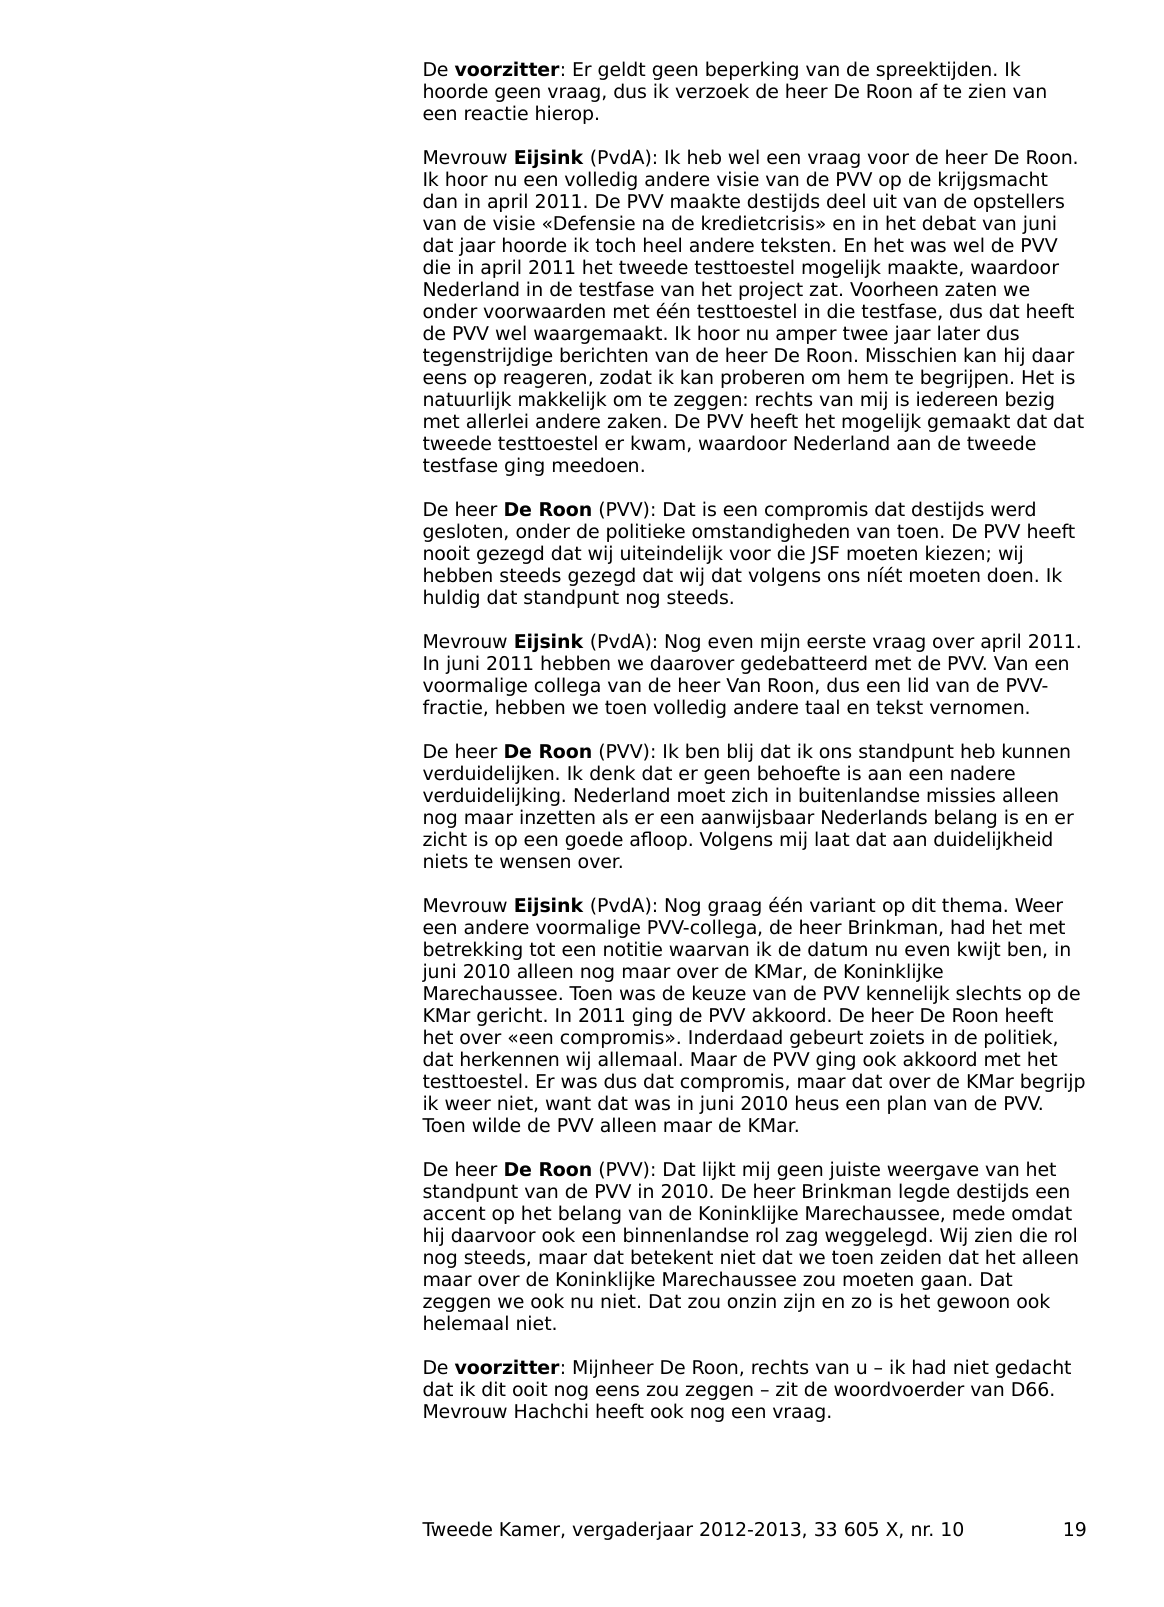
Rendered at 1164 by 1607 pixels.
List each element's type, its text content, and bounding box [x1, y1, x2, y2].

text De heer De Roon (PVV): Ik ben blij dat ik ons standpunt heb kunnen verduidelijken. Ik denk dat er geen behoefte is aan een nadere verduidelijking. Nederland moet zich in buitenlandse missies alleen nog maar inzetten als er een aanwijsbaar Nederlands belang is en er zicht is op een goede afloop. Volgens mij laat dat aan duidelijkheid niets te wensen over. [422, 741, 1087, 873]
text De heer De Roon (PVV): Dat is een compromis dat destijds werd gesloten, onder de politieke omstandigheden van toen. De PVV heeft nooit gezegd dat wij uiteindelijk voor die JSF moeten kiezen; wij hebben steeds gezegd dat wij dat volgens ons níét moeten doen. Ik huldig dat standpunt nog steeds. [422, 499, 1087, 609]
text De heer De Roon (PVV): Dat lijkt mij geen juiste weergave van het standpunt van de PVV in 2010. De heer Brinkman legde destijds een accent op het belang van de Koninklijke Marechaussee, mede omdat hij daarvoor ook een binnenlandse rol zag weggelegd. Wij zien die rol nog steeds, maar dat betekent niet dat we toen zeiden dat het alleen maar over de Koninklijke Marechaussee zou moeten gaan. Dat zeggen we ook nu niet. Dat zou onzin zijn en zo is het gewoon ook helemaal niet. [422, 1159, 1087, 1335]
text Mevrouw Eijsink (PvdA): Nog even mijn eerste vraag over april 2011. In juni 2011 hebben we daarover gedebatteerd met de PVV. Van een voormalige collega van de heer Van Roon, dus een lid van de PVV-fractie, hebben we toen volledig andere taal en tekst vernomen. [422, 631, 1087, 719]
text De voorzitter: Mijnheer De Roon, rechts van u – ik had niet gedacht dat ik dit ooit nog eens zou zeggen – zit de woordvoerder van D66. Mevrouw Hachchi heeft ook nog een vraag. [422, 1357, 1087, 1423]
text Mevrouw Eijsink (PvdA): Nog graag één variant op dit thema. Weer een andere voormalige PVV-collega, de heer Brinkman, had het met betrekking tot een notitie waarvan ik de datum nu even kwijt ben, in juni 2010 alleen nog maar over de KMar, de Koninklijke Marechaussee. Toen was de keuze van de PVV kennelijk slechts op de KMar gericht. In 2011 ging de PVV akkoord. De heer De Roon heeft het over «een compromis». Inderdaad gebeurt zoiets in de politiek, dat herkennen wij allemaal. Maar de PVV ging ook akkoord met het testtoestel. Er was dus dat compromis, maar dat over de KMar begrijp ik weer niet, want dat was in juni 2010 heus een plan van de PVV. Toen wilde de PVV alleen maar de KMar. [422, 895, 1087, 1137]
text Mevrouw Eijsink (PvdA): Ik heb wel een vraag voor de heer De Roon. Ik hoor nu een volledig andere visie van de PVV op de krijgsmacht dan in april 2011. De PVV maakte destijds deel uit van de opstellers van de visie «Defensie na de kredietcrisis» en in het debat van juni dat jaar hoorde ik toch heel andere teksten. En het was wel de PVV die in april 2011 het tweede testtoestel mogelijk maakte, waardoor Nederland in de testfase van het project zat. Voorheen zaten we onder voorwaarden met één testtoestel in die testfase, dus dat heeft de PVV wel waargemaakt. Ik hoor nu amper twee jaar later dus tegenstrijdige berichten van de heer De Roon. Misschien kan hij daar eens op reageren, zodat ik kan proberen om hem te begrijpen. Het is natuurlijk makkelijk om te zeggen: rechts van mij is iedereen bezig met allerlei andere zaken. De PVV heeft het mogelijk gemaakt dat dat tweede testtoestel er kwam, waardoor Nederland aan de tweede testfase ging meedoen. [422, 147, 1087, 477]
text De voorzitter: Er geldt geen beperking van de spreektijden. Ik hoorde geen vraag, dus ik verzoek de heer De Roon af te zien van een reactie hierop. [422, 59, 1087, 125]
